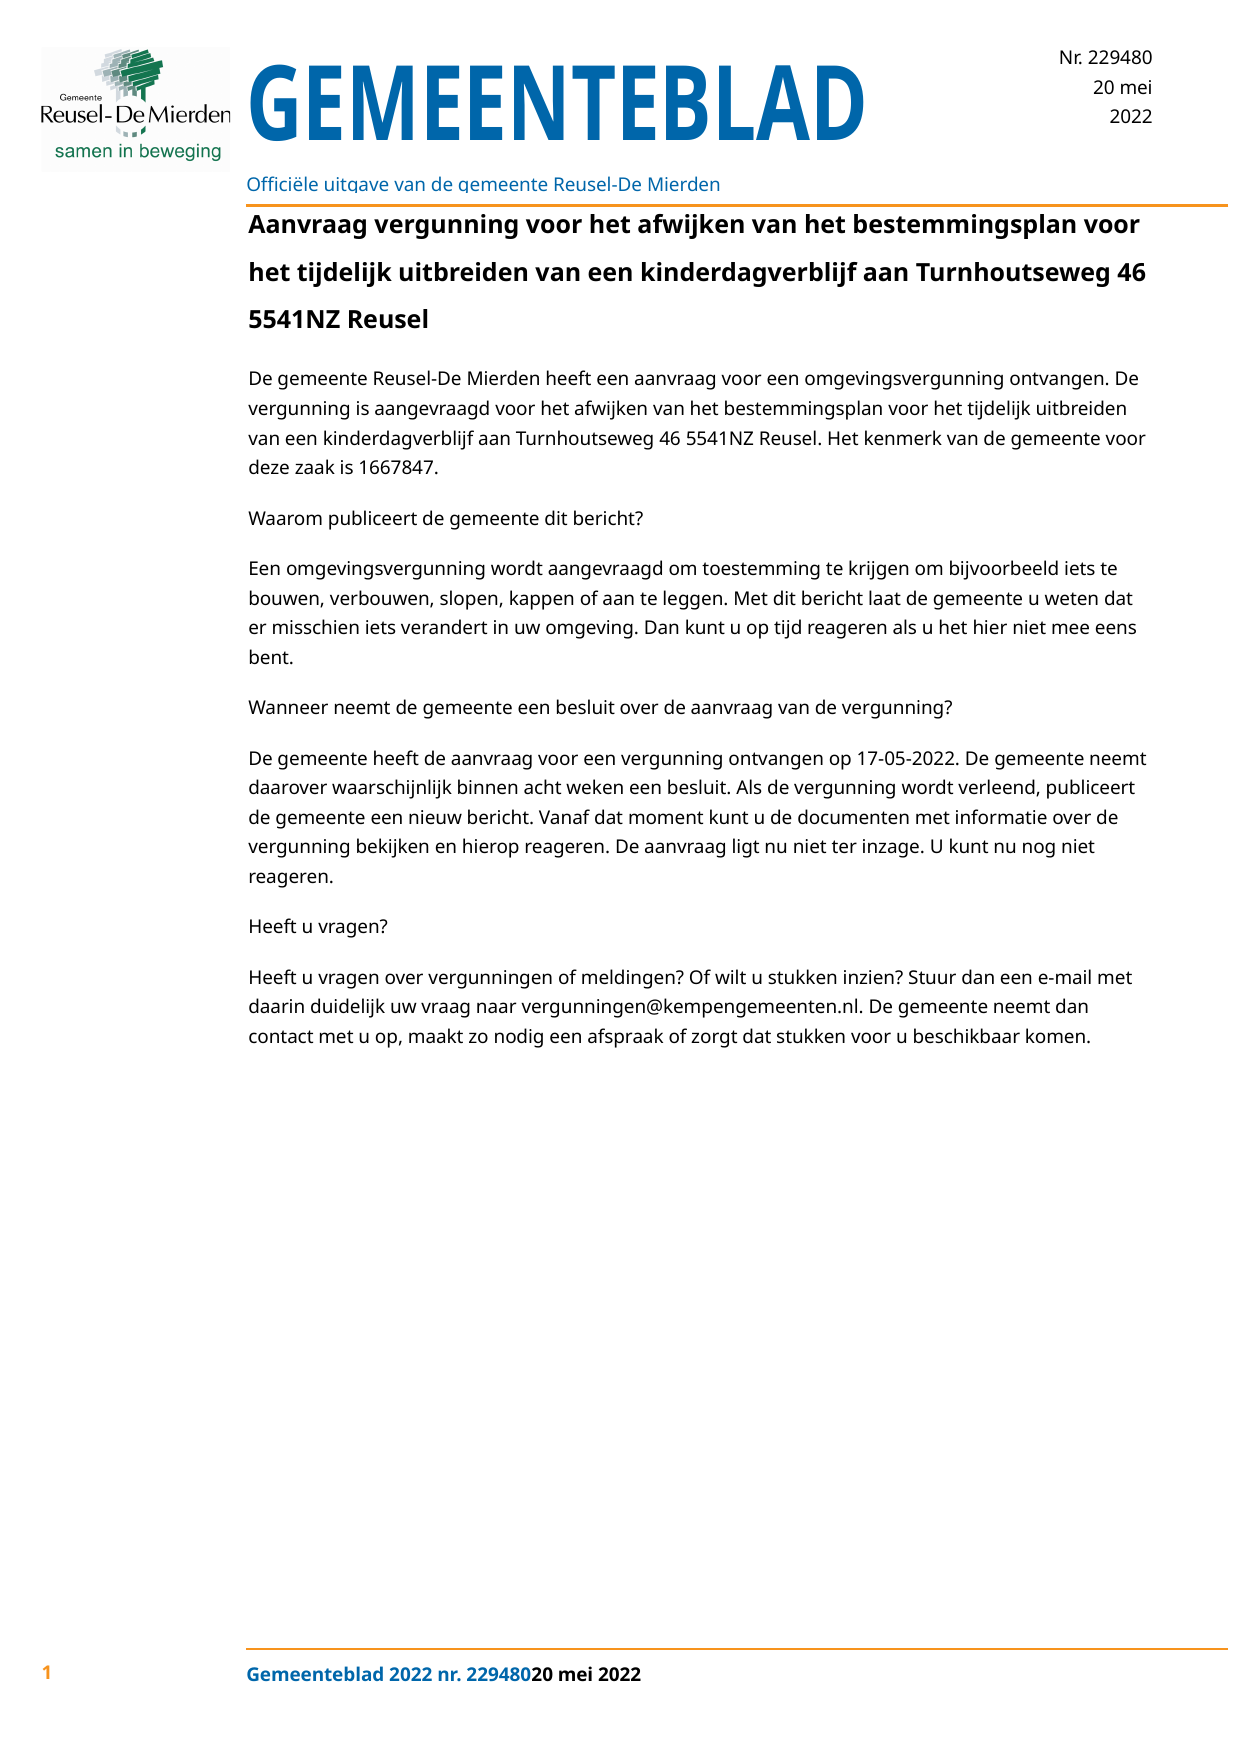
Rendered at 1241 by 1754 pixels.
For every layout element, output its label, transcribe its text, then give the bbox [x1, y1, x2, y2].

text De gemeente Reusel-De Mierden heeft een aanvraag voor een omgevingsvergunning ontvangen. De vergunning is aangevraagd voor het afwijken van het bestemmingsplan voor het tijdelijk uitbreiden van een kinderdagverblijf aan Turnhoutseweg 46 5541NZ Reusel. Het kenmerk van de gemeente voor deze zaak is 1667847. [248, 366, 1152, 480]
text Heeft u vragen over vergunningen of meldingen? Of wilt u stukken inzien? Stuur dan een e-mail met daarin duidelijk uw vraag naar vergunningen@kempengemeenten.nl. De gemeente neemt dan contact met u op, maakt zo nodig een afspraak of zorgt dat stukken voor u beschikbaar komen. [248, 964, 1152, 1049]
text Een omgevingsvergunning wordt aangevraagd om toestemming te krijgen om bijvoorbeeld iets te bouwen, verbouwen, slopen, kappen of aan te leggen. Met dit bericht laat de gemeente u weten dat er misschien iets verandert in uw omgeving. Dan kunt u op tijd reageren als u het hier niet mee eens bent. [248, 555, 1152, 669]
text Aanvraag vergunning voor het afwijken van het bestemmingsplan voor het tijdelijk uitbreiden van een kinderdagverblijf aan Turnhoutseweg 46 5541NZ Reusel [248, 207, 1152, 336]
picture [41, 47, 231, 172]
text Waarom publiceert de gemeente dit bericht? [248, 505, 1152, 530]
text De gemeente heeft de aanvraag voor een vergunning ontvangen op 17-05-2022. De gemeente neemt daarover waarschijnlijk binnen acht weken een besluit. Als de vergunning wordt verleend, publiceert de gemeente een nieuw bericht. Vanaf dat moment kunt u de documenten met informatie over de vergunning bekijken en hierop reageren. De aanvraag ligt nu niet ter inzage. U kunt nu nog niet reageren. [248, 745, 1152, 889]
text Heeft u vragen? [248, 913, 1152, 939]
text Wanneer neemt de gemeente een besluit over de aanvraag van de vergunning? [248, 694, 1152, 720]
